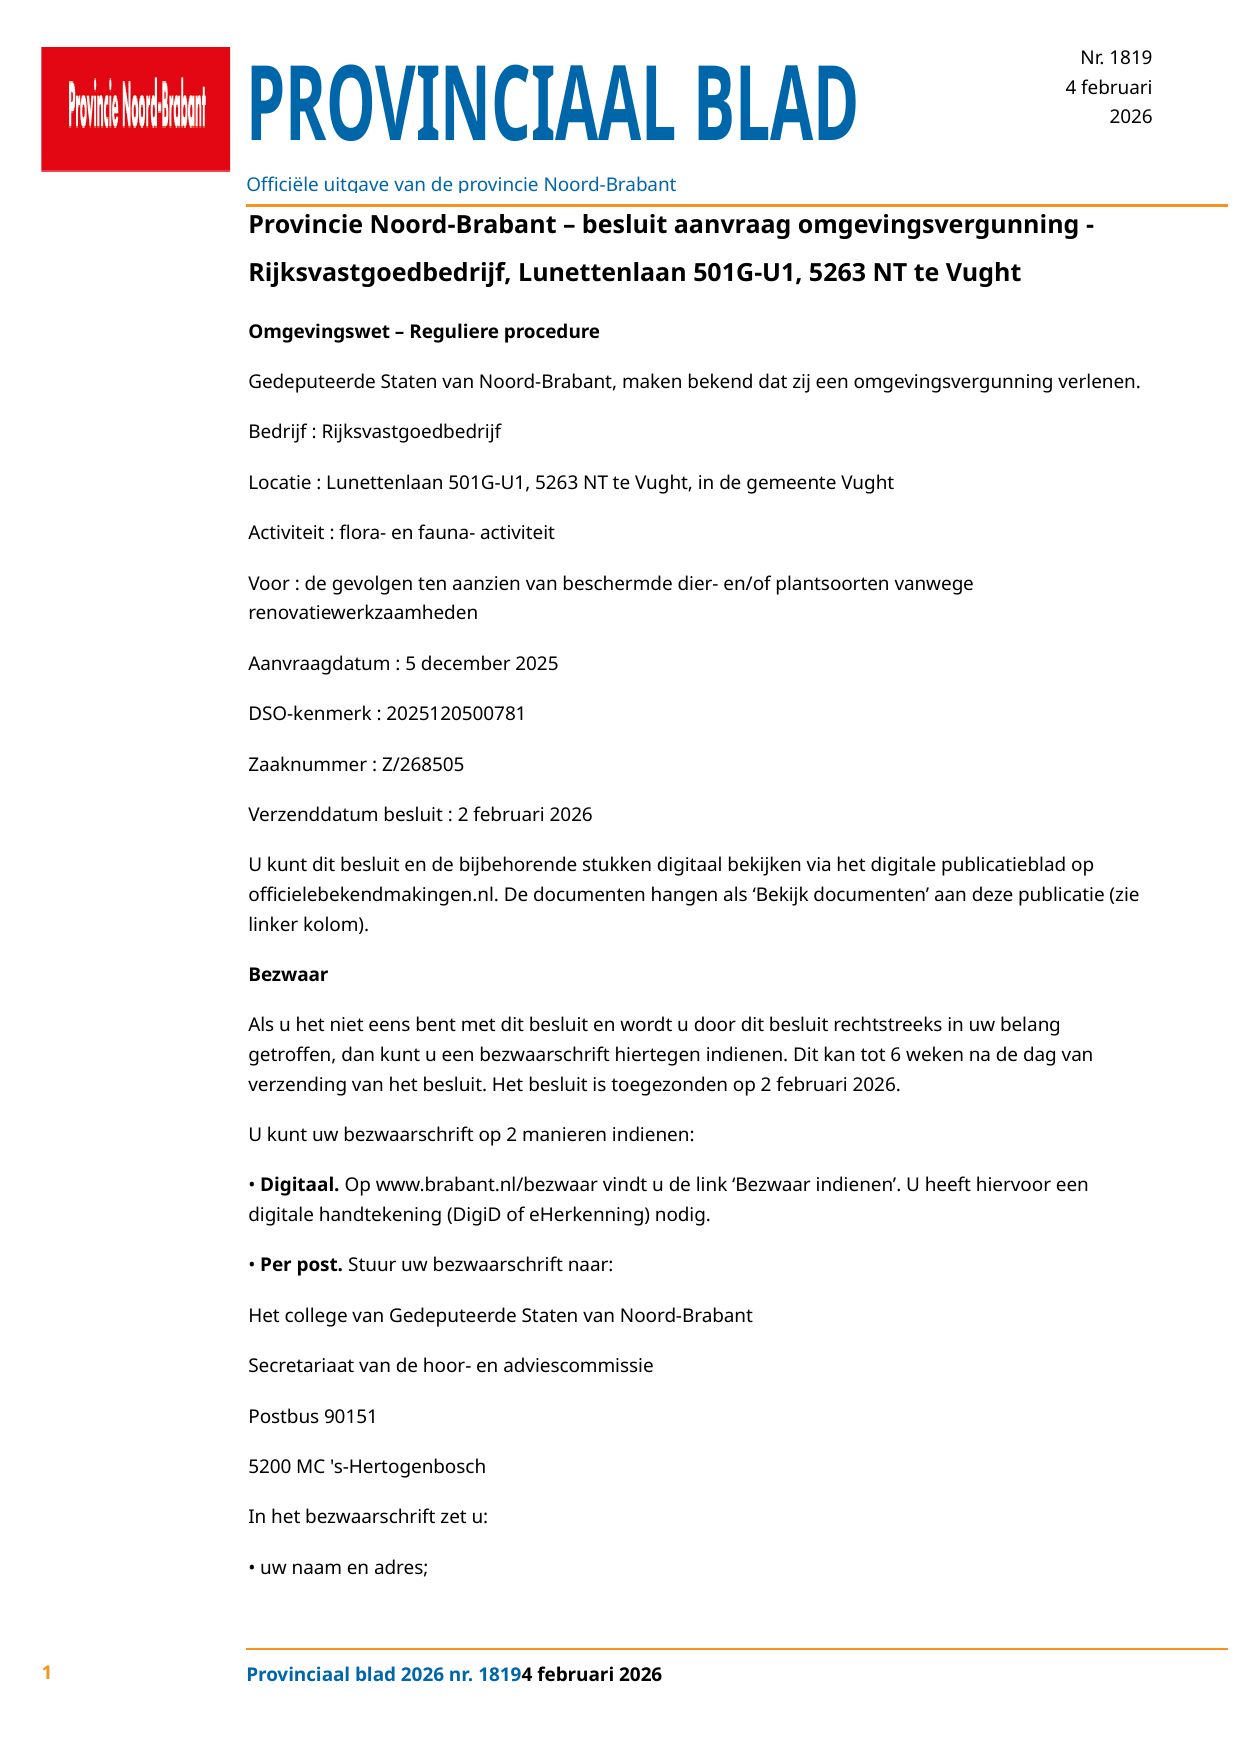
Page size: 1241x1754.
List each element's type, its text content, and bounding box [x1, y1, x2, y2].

text Omgevingswet – Reguliere procedure [248, 318, 1152, 344]
text Het college van Gedeputeerde Staten van Noord-Brabant [248, 1302, 1152, 1328]
text Locatie : Lunettenlaan 501G-U1, 5263 NT te Vught, in de gemeente Vught [248, 469, 1152, 495]
text U kunt uw bezwaarschrift op 2 manieren indienen: [248, 1121, 1152, 1147]
text Postbus 90151 [248, 1403, 1152, 1429]
text Gedeputeerde Staten van Noord-Brabant, maken bekend dat zij een omgevingsvergunning verlenen. [248, 368, 1152, 394]
text Zaaknummer : Z/268505 [248, 751, 1152, 777]
text Voor : de gevolgen ten aanzien van beschermde dier- en/of plantsoorten vanwege renovatiewerkzaamheden [248, 570, 1152, 625]
text DSO-kenmerk : 2025120500781 [248, 700, 1152, 726]
text • Digitaal. Op www.brabant.nl/bezwaar vindt u de link ‘Bezwaar indienen’. U heeft hiervoor een digitale handtekening (DigiD of eHerkenning) nodig. [248, 1172, 1152, 1227]
text Bedrijf : Rijksvastgoedbedrijf [248, 419, 1152, 444]
text Activiteit : flora- en fauna- activiteit [248, 519, 1152, 545]
text In het bezwaarschrift zet u: [248, 1504, 1152, 1529]
text U kunt dit besluit en de bijbehorende stukken digitaal bekijken via het digitale publicatieblad op officielebekendmakingen.nl. De documenten hangen als ‘Bekijk documenten’ aan deze publicatie (zie linker kolom). [248, 852, 1152, 937]
text 5200 MC 's‑Hertogenbosch [248, 1453, 1152, 1479]
text Als u het niet eens bent met dit besluit en wordt u door dit besluit rechtstreeks in uw belang getroffen, dan kunt u een bezwaarschrift hiertegen indienen. Dit kan tot 6 weken na de dag van verzending van het besluit. Het besluit is toegezonden op 2 februari 2026. [248, 1012, 1152, 1097]
text • Per post. Stuur uw bezwaarschrift naar: [248, 1252, 1152, 1277]
text Bezwaar [248, 961, 1152, 987]
text Provincie Noord-Brabant – besluit aanvraag omgevingsvergunning - Rijksvastgoedbedrijf, Lunettenlaan 501G-U1, 5263 NT te Vught [248, 207, 1152, 288]
text Verzenddatum besluit : 2 februari 2026 [248, 801, 1152, 827]
text • uw naam en adres; [248, 1554, 1152, 1580]
text Aanvraagdatum : 5 december 2025 [248, 650, 1152, 676]
text Secretariaat van de hoor- en adviescommissie [248, 1352, 1152, 1378]
picture [41, 47, 231, 172]
